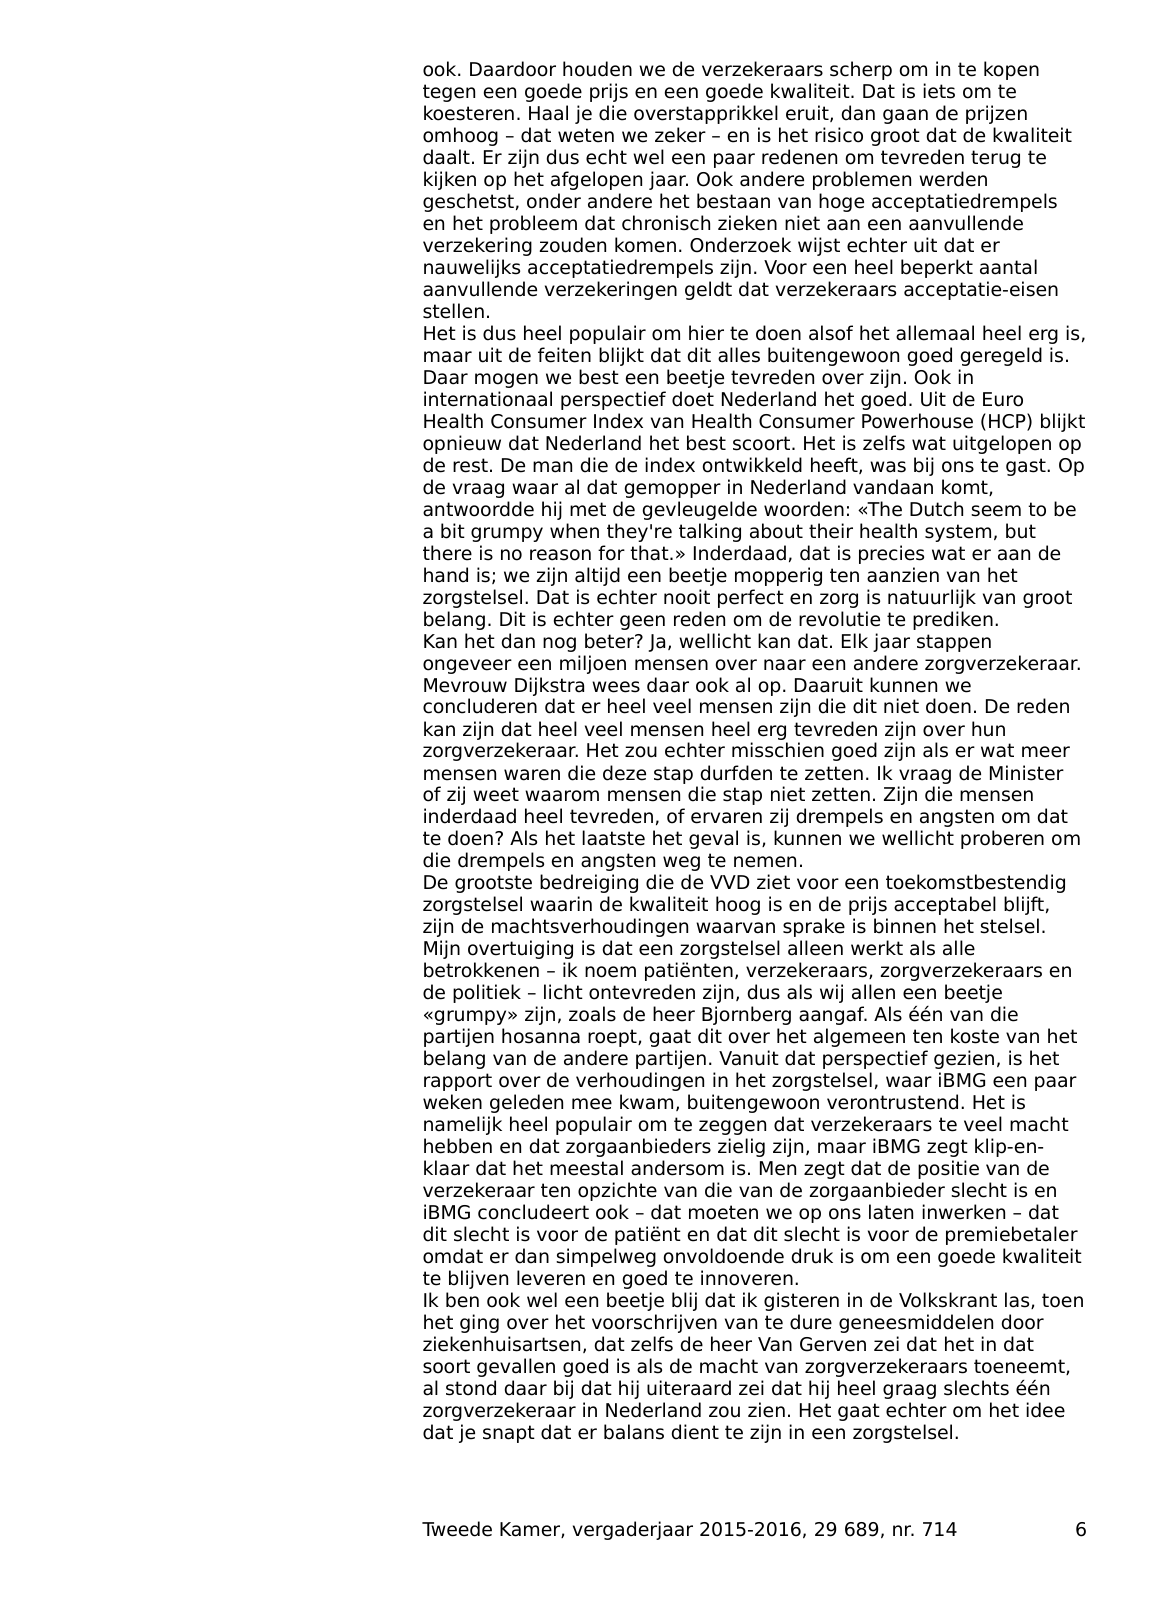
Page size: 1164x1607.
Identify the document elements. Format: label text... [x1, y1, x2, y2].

text Kan het dan nog beter? Ja, wellicht kan dat. Elk jaar stappen ongeveer een miljoen mensen over naar een andere zorgverzekeraar. Mevrouw Dijkstra wees daar ook al op. Daaruit kunnen we concluderen dat er heel veel mensen zijn die dit niet doen. De reden kan zijn dat heel veel mensen heel erg tevreden zijn over hun zorgverzekeraar. Het zou echter misschien goed zijn als er wat meer mensen waren die deze stap durfden te zetten. Ik vraag de Minister of zij weet waarom mensen die stap niet zetten. Zijn die mensen inderdaad heel tevreden, of ervaren zij drempels en angsten om dat te doen? Als het laatste het geval is, kunnen we wellicht proberen om die drempels en angsten weg te nemen. [422, 631, 1087, 872]
text Ik ben ook wel een beetje blij dat ik gisteren in de Volkskrant las, toen het ging over het voorschrijven van te dure geneesmiddelen door ziekenhuisartsen, dat zelfs de heer Van Gerven zei dat het in dat soort gevallen goed is als de macht van zorgverzekeraars toeneemt, al stond daar bij dat hij uiteraard zei dat hij heel graag slechts één zorgverzekeraar in Nederland zou zien. Het gaat echter om het idee dat je snapt dat er balans dient te zijn in een zorgstelsel. [422, 1290, 1087, 1444]
text ook. Daardoor houden we de verzekeraars scherp om in te kopen tegen een goede prijs en een goede kwaliteit. Dat is iets om te koesteren. Haal je die overstapprikkel eruit, dan gaan de prijzen omhoog – dat weten we zeker – en is het risico groot dat de kwaliteit daalt. Er zijn dus echt wel een paar redenen om tevreden terug te kijken op het afgelopen jaar. Ook andere problemen werden geschetst, onder andere het bestaan van hoge acceptatiedrempels en het probleem dat chronisch zieken niet aan een aanvullende verzekering zouden komen. Onderzoek wijst echter uit dat er nauwelijks acceptatiedrempels zijn. Voor een heel beperkt aantal aanvullende verzekeringen geldt dat verzekeraars acceptatie-eisen stellen. [422, 59, 1087, 323]
text De grootste bedreiging die de VVD ziet voor een toekomstbestendig zorgstelsel waarin de kwaliteit hoog is en de prijs acceptabel blijft, zijn de machtsverhoudingen waarvan sprake is binnen het stelsel. Mijn overtuiging is dat een zorgstelsel alleen werkt als alle betrokkenen – ik noem patiënten, verzekeraars, zorgverzekeraars en de politiek – licht ontevreden zijn, dus als wij allen een beetje «grumpy» zijn, zoals de heer Bjornberg aangaf. Als één van die partijen hosanna roept, gaat dit over het algemeen ten koste van het belang van de andere partijen. Vanuit dat perspectief gezien, is het rapport over de verhoudingen in het zorgstelsel, waar iBMG een paar weken geleden mee kwam, buitengewoon verontrustend. Het is namelijk heel populair om te zeggen dat verzekeraars te veel macht hebben en dat zorgaanbieders zielig zijn, maar iBMG zegt klip-en-klaar dat het meestal andersom is. Men zegt dat de positie van de verzekeraar ten opzichte van die van de zorgaanbieder slecht is en iBMG concludeert ook – dat moeten we op ons laten inwerken – dat dit slecht is voor de patiënt en dat dit slecht is voor de premiebetaler omdat er dan simpelweg onvoldoende druk is om een goede kwaliteit te blijven leveren en goed te innoveren. [422, 872, 1087, 1290]
text Het is dus heel populair om hier te doen alsof het allemaal heel erg is, maar uit de feiten blijkt dat dit alles buitengewoon goed geregeld is. Daar mogen we best een beetje tevreden over zijn. Ook in internationaal perspectief doet Nederland het goed. Uit de Euro Health Consumer Index van Health Consumer Powerhouse (HCP) blijkt opnieuw dat Nederland het best scoort. Het is zelfs wat uitgelopen op de rest. De man die de index ontwikkeld heeft, was bij ons te gast. Op de vraag waar al dat gemopper in Nederland vandaan komt, antwoordde hij met de gevleugelde woorden: «The Dutch seem to be a bit grumpy when they're talking about their health system, but there is no reason for that.» Inderdaad, dat is precies wat er aan de hand is; we zijn altijd een beetje mopperig ten aanzien van het zorgstelsel. Dat is echter nooit perfect en zorg is natuurlijk van groot belang. Dit is echter geen reden om de revolutie te prediken. [422, 323, 1087, 631]
